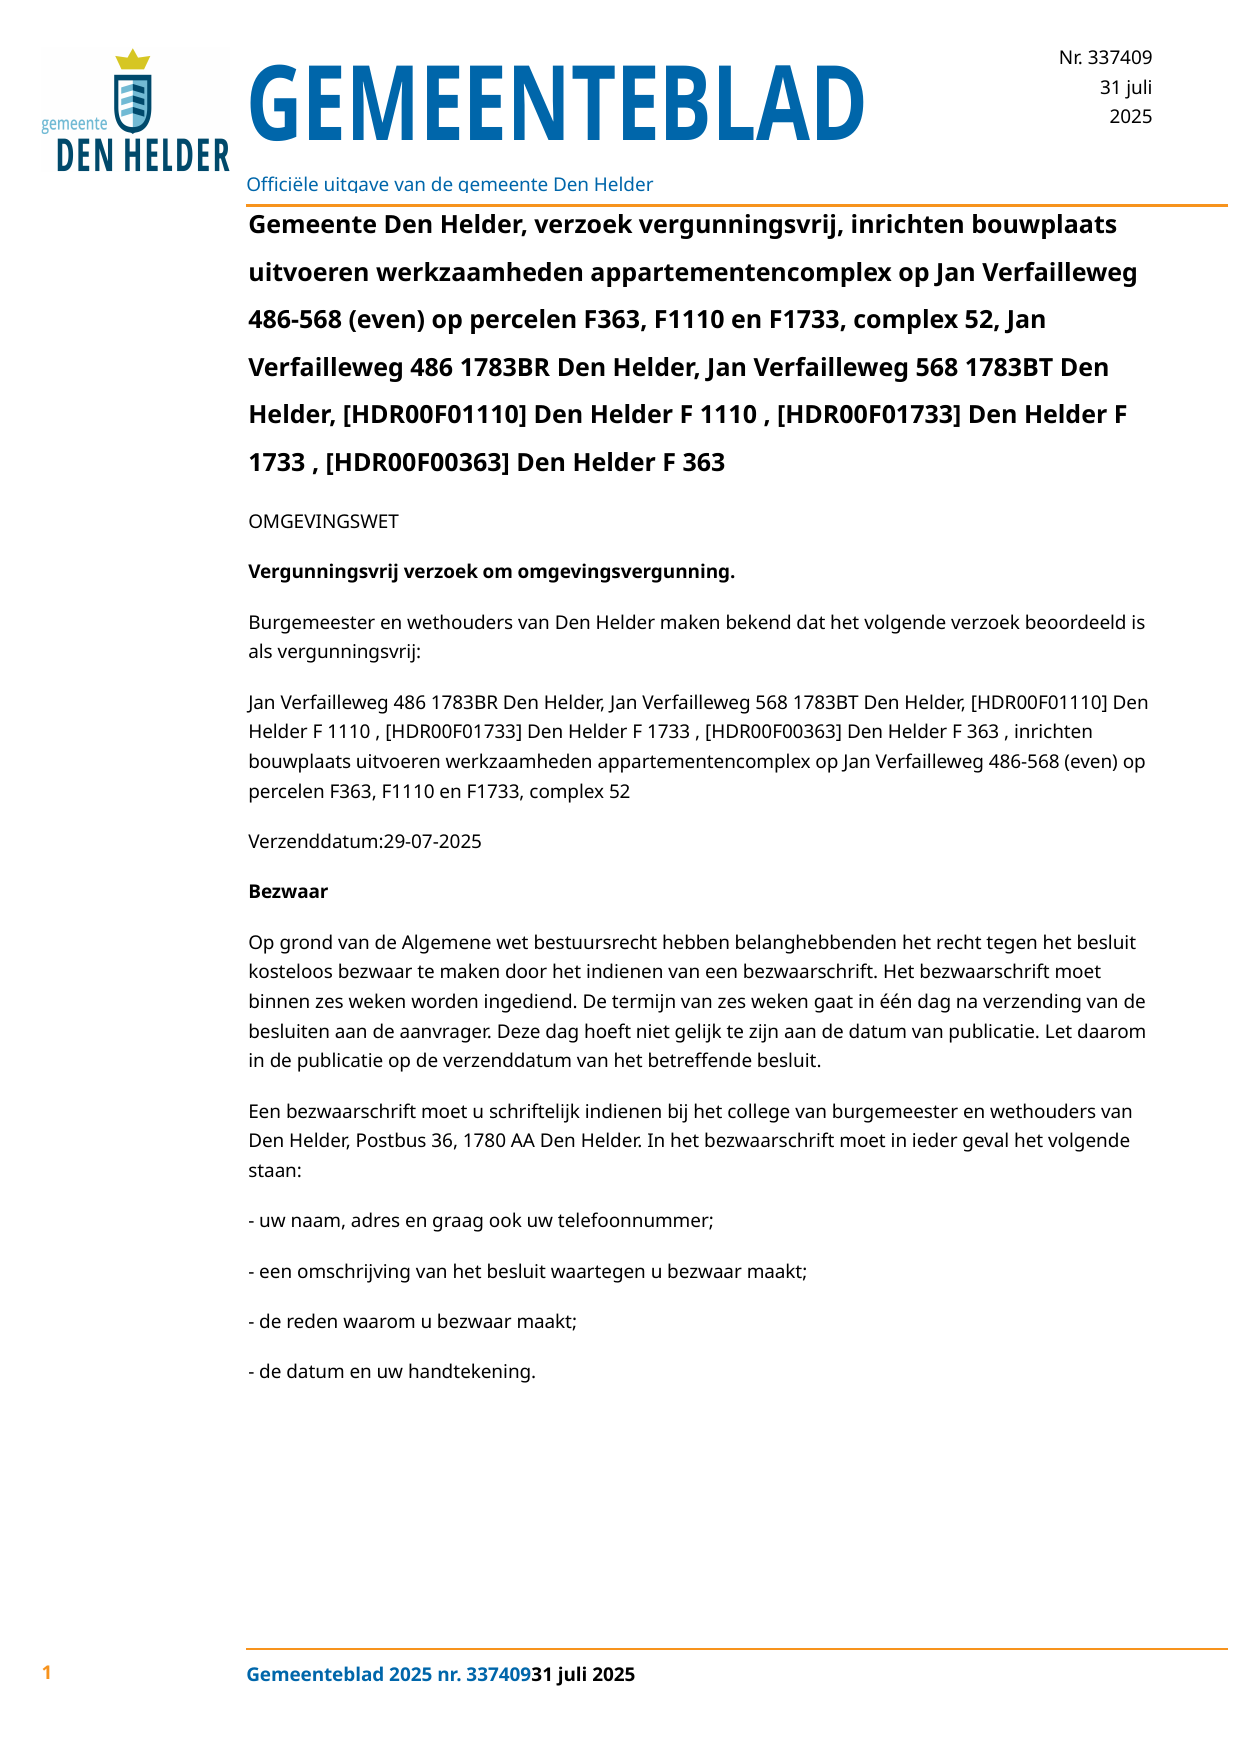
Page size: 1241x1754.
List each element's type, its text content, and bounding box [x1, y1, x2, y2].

text Burgemeester en wethouders van Den Helder maken bekend dat het volgende verzoek beoordeeld is als vergunningsvrij: [248, 609, 1152, 664]
text - de reden waarom u bezwaar maakt; [248, 1308, 1152, 1334]
text Bezwaar [248, 879, 1152, 904]
text - de datum en uw handtekening. [248, 1359, 1152, 1384]
text - uw naam, adres en graag ook uw telefoonnummer; [248, 1207, 1152, 1233]
text Vergunningsvrij verzoek om omgevingsvergunning. [248, 559, 1152, 584]
text Een bezwaarschrift moet u schriftelijk indienen bij het college van burgemeester en wethouders van Den Helder, Postbus 36, 1780 AA Den Helder. In het bezwaarschrift moet in ieder geval het volgende staan: [248, 1098, 1152, 1183]
picture [220, 160, 224, 172]
text Verzenddatum:29-07-2025 [248, 828, 1152, 854]
picture [130, 157, 135, 172]
text OMGEVINGSWET [248, 508, 1152, 534]
picture [63, 144, 68, 165]
picture [41, 47, 231, 172]
picture [100, 154, 106, 172]
picture [182, 144, 187, 165]
text Op grond van de Algemene wet bestuursrecht hebben belanghebbenden het recht tegen het besluit kosteloos bezwaar te maken door het indienen van een bezwaarschrift. Het bezwaarschrift moet binnen zes weken worden ingediend. De termijn van zes weken gaat in één dag na verzending van de besluiten aan de aanvrager. Deze dag hoeft niet gelijk te zijn aan de datum van publicatie. Let daarom in de publicatie op de verzenddatum van het betreffende besluit. [248, 929, 1152, 1073]
text Gemeente Den Helder, verzoek vergunningsvrij, inrichten bouwplaats uitvoeren werkzaamheden appartementencomplex op Jan Verfailleweg 486-568 (even) op percelen F363, F1110 en F1733, complex 52, Jan Verfailleweg 486 1783BR Den Helder, Jan Verfailleweg 568 1783BT Den Helder, [HDR00F01110] Den Helder F 1110 , [HDR00F01733] Den Helder F 1733 , [HDR00F00363] Den Helder F 363 [248, 207, 1152, 479]
text Jan Verfailleweg 486 1783BR Den Helder, Jan Verfailleweg 568 1783BT Den Helder, [HDR00F01110] Den Helder F 1110 , [HDR00F01733] Den Helder F 1733 , [HDR00F00363] Den Helder F 363 , inrichten bouwplaats uitvoeren werkzaamheden appartementencomplex op Jan Verfailleweg 486-568 (even) op percelen F363, F1110 en F1733, complex 52 [248, 689, 1152, 804]
text - een omschrijving van het besluit waartegen u bezwaar maakt; [248, 1258, 1152, 1284]
